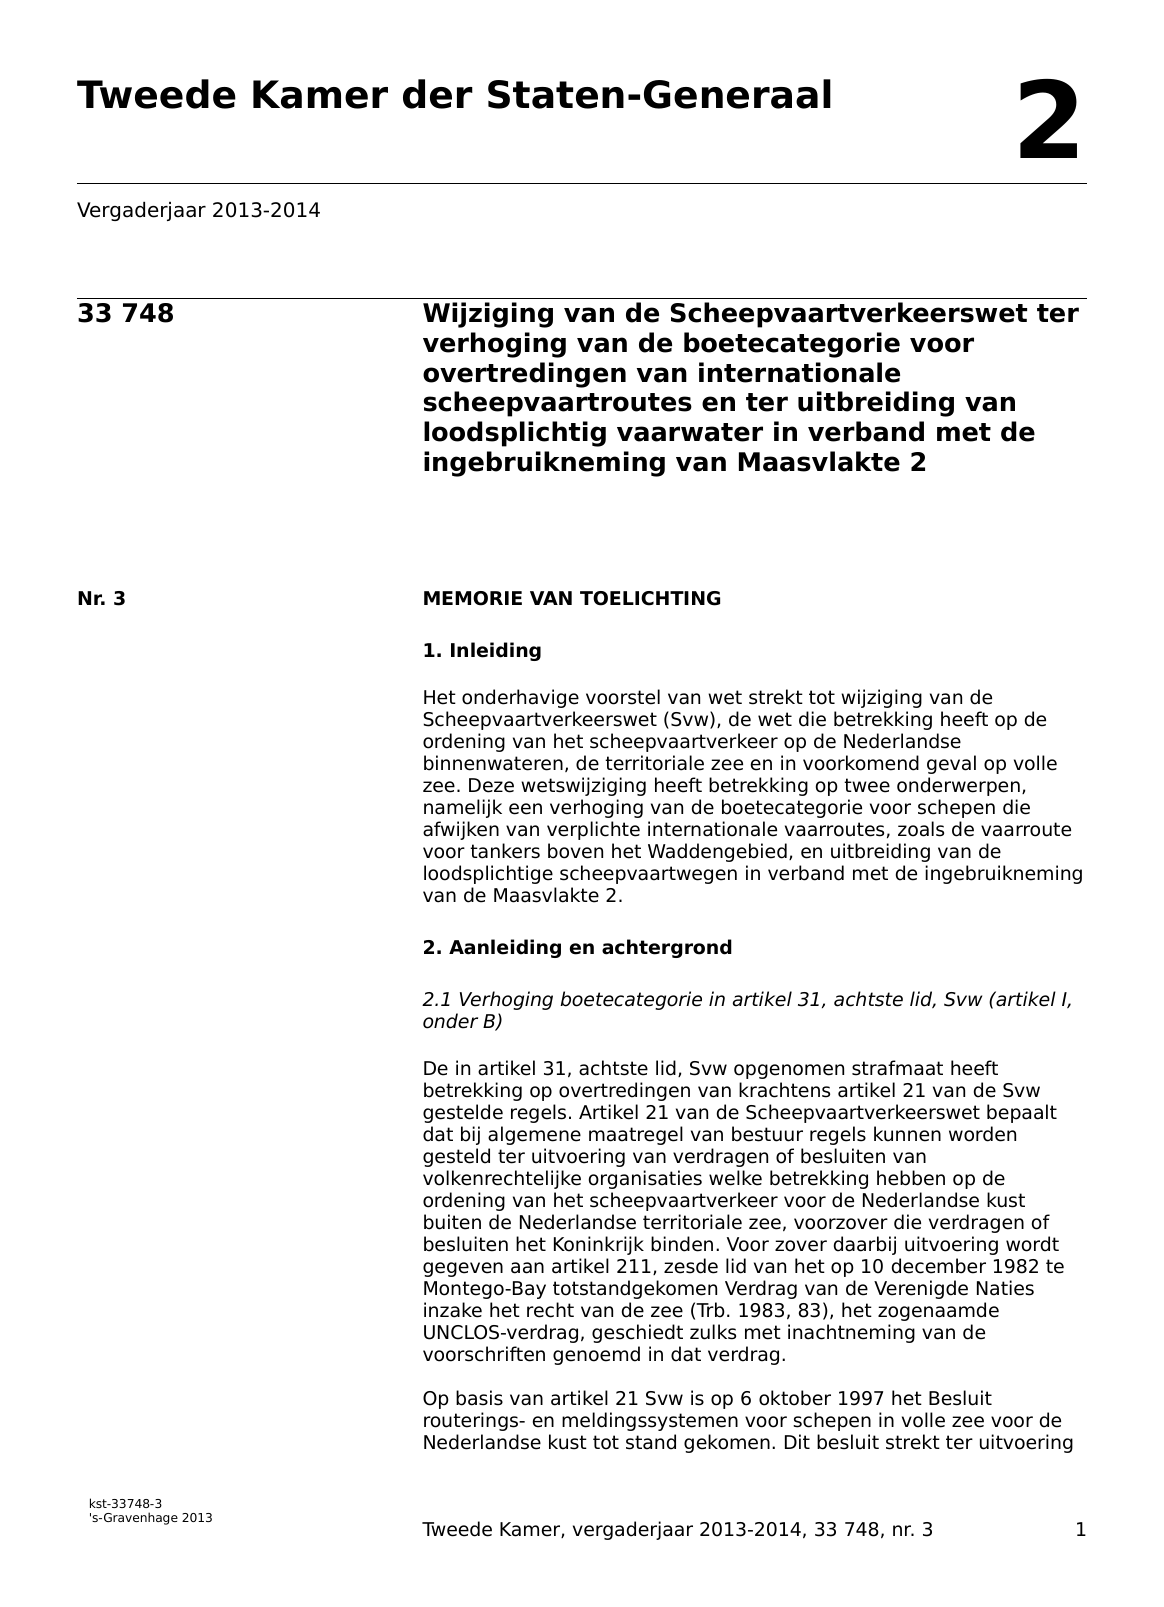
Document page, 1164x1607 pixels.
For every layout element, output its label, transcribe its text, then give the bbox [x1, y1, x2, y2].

subtitle Nr. 3 MEMORIE VAN TOELICHTING [77, 588, 1087, 610]
subtitle 2. Aanleiding en achtergrond [422, 937, 1087, 959]
subtitle 33 748 Wijziging van de Scheepvaartverkeerswet ter verhoging van de boetecategorie voor overtredingen van internationale scheepvaartroutes en ter uitbreiding van loodsplichtig vaarwater in verband met de ingebruikneming van Maasvlakte 2 [77, 299, 1087, 477]
subtitle 1. Inleiding [422, 640, 1087, 662]
text Op basis van artikel 21 Svw is op 6 oktober 1997 het Besluit routerings- en meldingssystemen voor schepen in volle zee voor de Nederlandse kust tot stand gekomen. Dit besluit strekt ter uitvoering [422, 1388, 1087, 1454]
table_cell Vergaderjaar 2013-2014 [77, 184, 1087, 298]
text 's-Gravenhage 2013 [88, 1511, 323, 1525]
text De in artikel 31, achtste lid, Svw opgenomen strafmaat heeft betrekking op overtredingen van krachtens artikel 21 van de Svw gestelde regels. Artikel 21 van de Scheepvaartverkeerswet bepaalt dat bij algemene maatregel van bestuur regels kunnen worden gesteld ter uitvoering van verdragen of besluiten van volkenrechtelijke organisaties welke betrekking hebben op de ordening van het scheepvaartverkeer voor de Nederlandse kust buiten de Nederlandse territoriale zee, voorzover die verdragen of besluiten het Koninkrijk binden. Voor zover daarbij uitvoering wordt gegeven aan artikel 211, zesde lid van het op 10 december 1982 te Montego-Bay totstandgekomen Verdrag van de Verenigde Naties inzake het recht van de zee (Trb. 1983, 83), het zogenaamde UNCLOS-verdrag, geschiedt zulks met inachtneming van de voorschriften genoemd in dat verdrag. [422, 1058, 1087, 1366]
subtitle 2.1 Verhoging boetecategorie in artikel 31, achtste lid, Svw (artikel I, onder B) [422, 989, 1087, 1033]
table_header 2 [886, 59, 1087, 183]
table_header Tweede Kamer der Staten-Generaal [77, 59, 886, 183]
text kst-33748-3 [88, 1497, 323, 1511]
text Het onderhavige voorstel van wet strekt tot wijziging van de Scheepvaartverkeerswet (Svw), de wet die betrekking heeft op de ordening van het scheepvaartverkeer op de Nederlandse binnenwateren, de territoriale zee en in voorkomend geval op volle zee. Deze wetswijziging heeft betrekking op twee onderwerpen, namelijk een verhoging van de boetecategorie voor schepen die afwijken van verplichte internationale vaarroutes, zoals de vaarroute voor tankers boven het Waddengebied, en uitbreiding van de loodsplichtige scheepvaartwegen in verband met de ingebruikneming van de Maasvlakte 2. [422, 687, 1087, 907]
